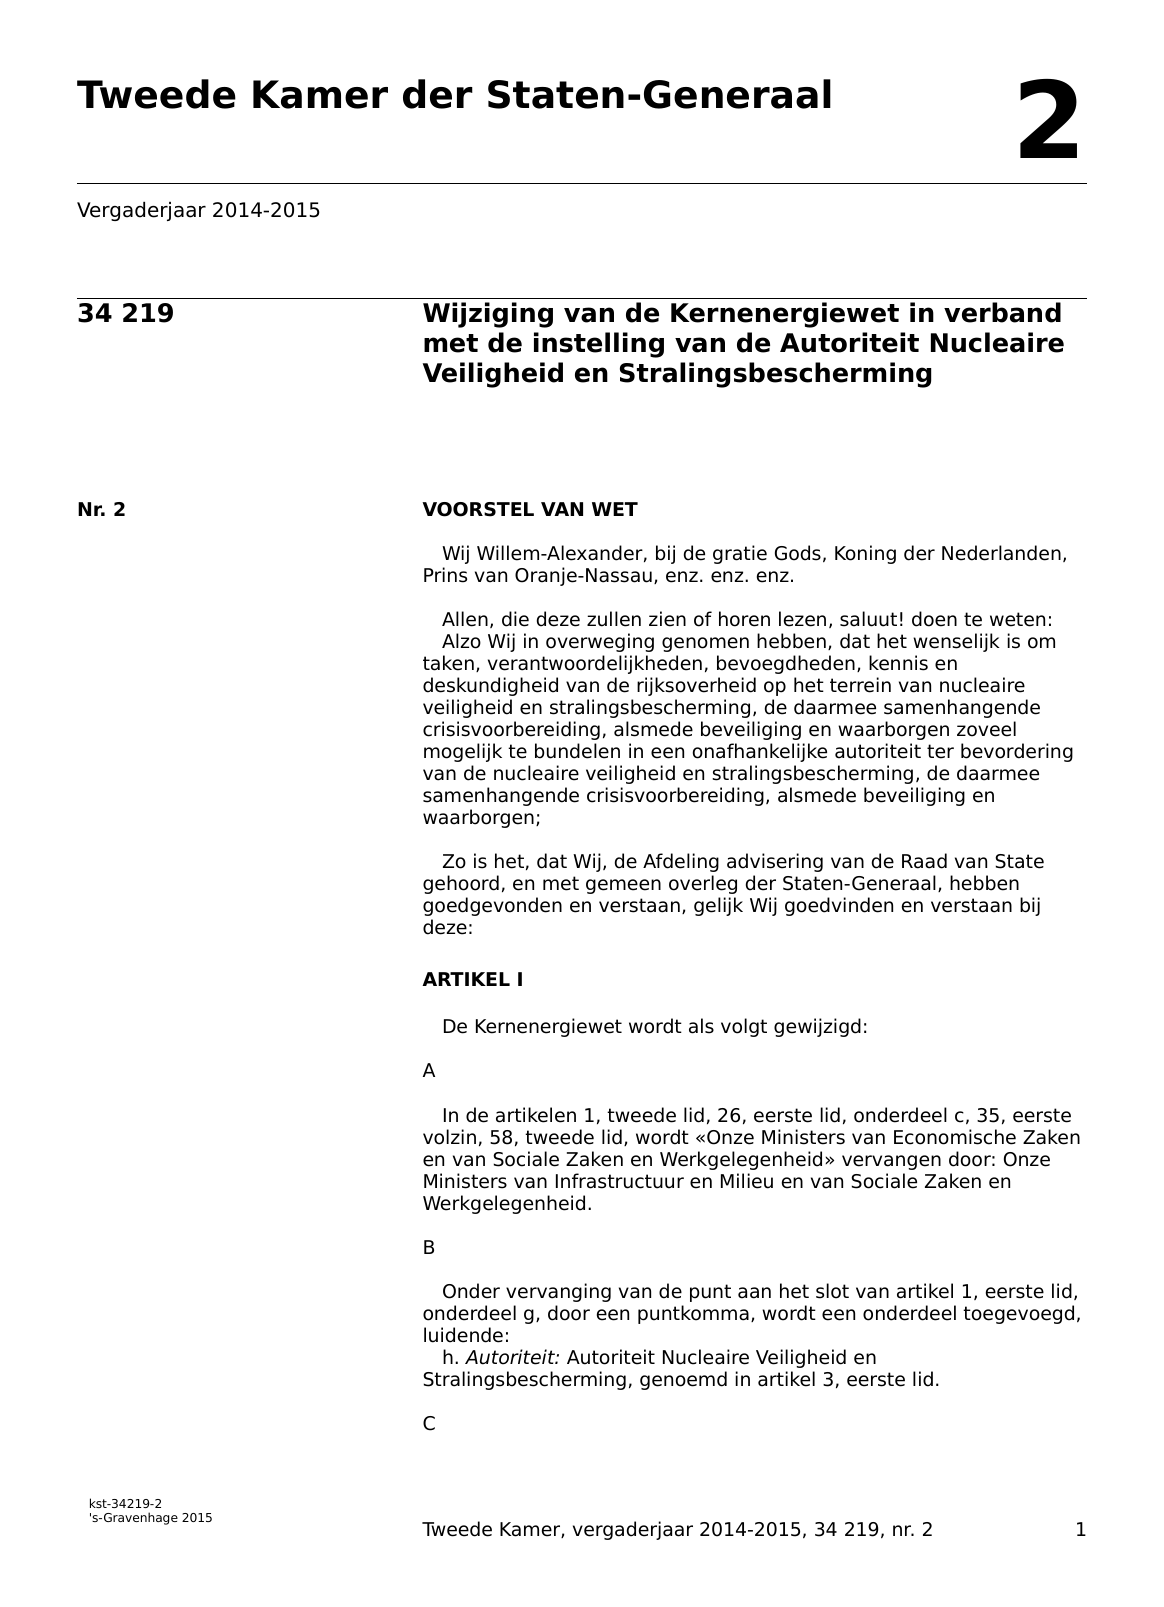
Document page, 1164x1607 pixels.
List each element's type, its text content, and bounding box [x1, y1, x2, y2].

text Wij Willem-Alexander, bij de gratie Gods, Koning der Nederlanden, Prins van Oranje-Nassau, enz. enz. enz. [422, 543, 1087, 587]
text A [422, 1060, 1087, 1082]
text kst-34219-2 [88, 1497, 323, 1511]
subtitle 34 219 Wijziging van de Kernenergiewet in verband met de instelling van de Autoriteit Nucleaire Veiligheid en Stralingsbescherming [77, 299, 1087, 388]
subtitle ARTIKEL I [422, 969, 1087, 991]
subtitle Nr. 2 VOORSTEL VAN WET [77, 499, 1087, 521]
table_header 2 [886, 59, 1087, 183]
text C [422, 1413, 1087, 1435]
text 's-Gravenhage 2015 [88, 1511, 323, 1525]
text B [422, 1237, 1087, 1259]
table_header Tweede Kamer der Staten-Generaal [77, 59, 886, 183]
text Alzo Wij in overweging genomen hebben, dat het wenselijk is om taken, verantwoordelijkheden, bevoegdheden, kennis en deskundigheid van de rijksoverheid op het terrein van nucleaire veiligheid en stralingsbescherming, de daarmee samenhangende crisisvoorbereiding, alsmede beveiliging en waarborgen zoveel mogelijk te bundelen in een onafhankelijke autoriteit ter bevordering van de nucleaire veiligheid en stralingsbescherming, de daarmee samenhangende crisisvoorbereiding, alsmede beveiliging en waarborgen; [422, 631, 1087, 829]
table_cell Vergaderjaar 2014-2015 [77, 184, 1087, 298]
text De Kernenergiewet wordt als volgt gewijzigd: [422, 1016, 1087, 1038]
text Allen, die deze zullen zien of horen lezen, saluut! doen te weten: [422, 609, 1087, 631]
text Zo is het, dat Wij, de Afdeling advisering van de Raad van State gehoord, en met gemeen overleg der Staten-Generaal, hebben goedgevonden en verstaan, gelijk Wij goedvinden en verstaan bij deze: [422, 851, 1087, 939]
text In de artikelen 1, tweede lid, 26, eerste lid, onderdeel c, 35, eerste volzin, 58, tweede lid, wordt «Onze Ministers van Economische Zaken en van Sociale Zaken en Werkgelegenheid» vervangen door: Onze Ministers van Infrastructuur en Milieu en van Sociale Zaken en Werkgelegenheid. [422, 1104, 1087, 1214]
text h. Autoriteit: Autoriteit Nucleaire Veiligheid en Stralingsbescherming, genoemd in artikel 3, eerste lid. [422, 1347, 1087, 1391]
text Onder vervanging van de punt aan het slot van artikel 1, eerste lid, onderdeel g, door een puntkomma, wordt een onderdeel toegevoegd, luidende: [422, 1281, 1087, 1347]
